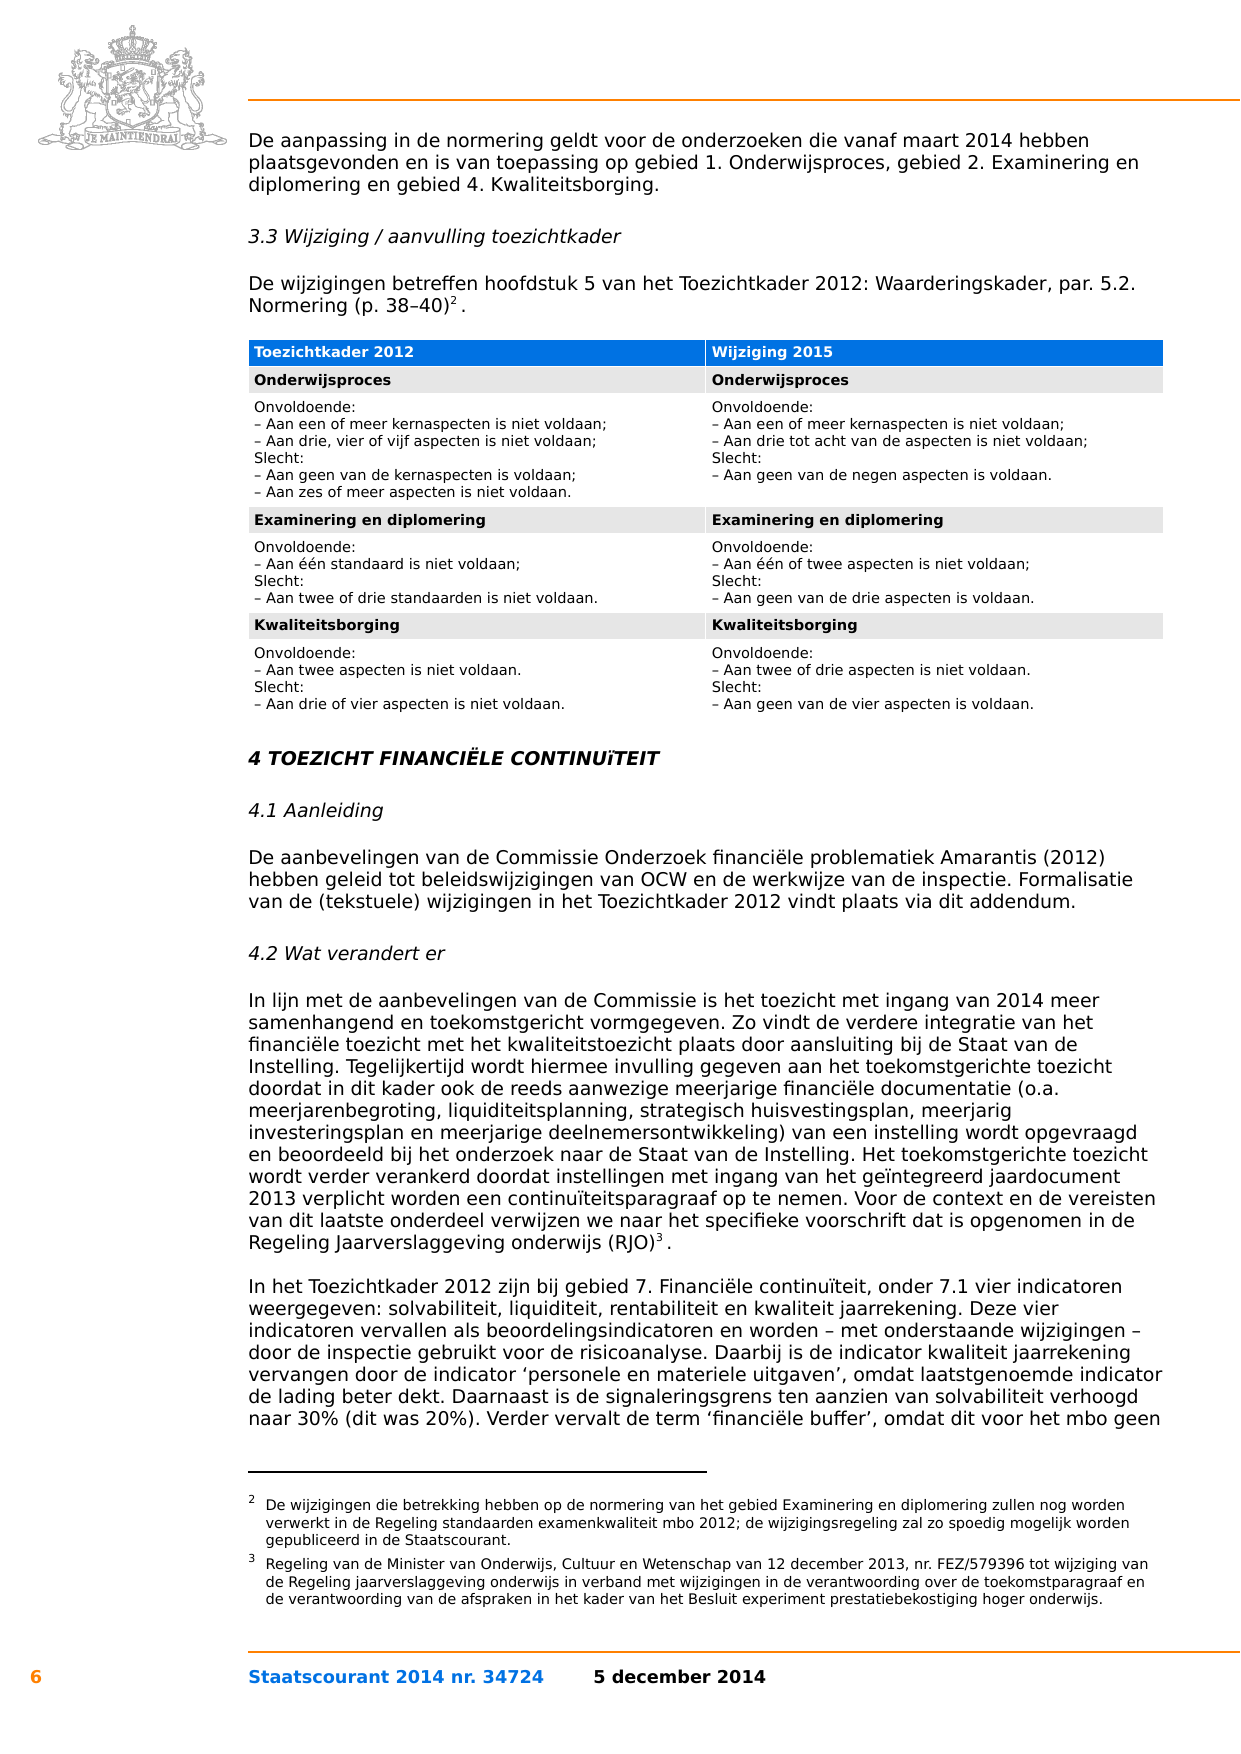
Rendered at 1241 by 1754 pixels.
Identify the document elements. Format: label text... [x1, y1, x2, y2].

subtitle 3.3 Wijziging / aanvulling toezichtkader [248, 226, 1163, 248]
text In het Toezichtkader 2012 zijn bij gebied 7. Financiële continuïteit, onder 7.1 vier indicatoren weergegeven: solvabiliteit, liquiditeit, rentabiliteit en kwaliteit jaarrekening. Deze vier indicatoren vervallen als beoordelingsindicatoren en worden – met onderstaande wijzigingen – door de inspectie gebruikt voor de risicoanalyse. Daarbij is de indicator kwaliteit jaarrekening vervangen door de indicator ‘personele en materiele uitgaven’, omdat laatstgenoemde indicator de lading beter dekt. Daarnaast is de signaleringsgrens ten aanzien van solvabiliteit verhoogd naar 30% (dit was 20%). Verder vervalt de term ‘financiële buffer’, omdat dit voor het mbo geen [248, 1276, 1163, 1429]
picture [38, 25, 227, 150]
table_header Toezichtkader 2012 [249, 340, 705, 366]
table_cell Onvoldoende: – Aan een of meer kernaspecten is niet voldaan; – Aan drie tot acht van de aspecten is niet voldaan; Slecht: – Aan geen van de negen aspecten is voldaan. [706, 395, 1163, 506]
table_cell Onvoldoende: – Aan één of twee aspecten is niet voldaan; Slecht: – Aan geen van de drie aspecten is voldaan. [706, 534, 1163, 611]
text De aanpassing in de normering geldt voor de onderzoeken die vanaf maart 2014 hebben plaatsgevonden en is van toepassing op gebied 1. Onderwijsproces, gebied 2. Examinering en diplomering en gebied 4. Kwaliteitsborging. [248, 130, 1163, 196]
table_cell Onderwijsproces [249, 367, 705, 393]
subtitle 4.1 Aanleiding [248, 800, 1163, 822]
text De wijzigingen die betrekking hebben op de normering van het gebied Examinering en diplomering zullen nog worden verwerkt in de Regeling standaarden examenkwaliteit mbo 2012; de wijzigingsregeling zal zo spoedig mogelijk worden gepubliceerd in de Staatscourant. [248, 1493, 1163, 1549]
text In lijn met de aanbevelingen van de Commissie is het toezicht met ingang van 2014 meer samenhangend en toekomstgericht vormgegeven. Zo vindt de verdere integratie van het financiële toezicht met het kwaliteitstoezicht plaats door aansluiting bij de Staat van de Instelling. Tegelijkertijd wordt hiermee invulling gegeven aan het toekomstgerichte toezicht doordat in dit kader ook de reeds aanwezige meerjarige financiële documentatie (o.a. meerjarenbegroting, liquiditeitsplanning, strategisch huisvestingsplan, meerjarig investeringsplan en meerjarige deelnemersontwikkeling) van een instelling wordt opgevraagd en beoordeeld bij het onderzoek naar de Staat van de Instelling. Het toekomstgerichte toezicht wordt verder verankerd doordat instellingen met ingang van het geïntegreerd jaardocument 2013 verplicht worden een continuïteitsparagraaf op te nemen. Voor de context en de vereisten van dit laatste onderdeel verwijzen we naar het specifieke voorschrift dat is opgenomen in de Regeling Jaarverslaggeving onderwijs (RJO). [248, 990, 1163, 1254]
table_cell Onvoldoende: – Aan twee of drie aspecten is niet voldaan. Slecht: – Aan geen van de vier aspecten is voldaan. [706, 640, 1163, 717]
subtitle 4.2 Wat verandert er [248, 943, 1163, 965]
table_cell Examinering en diplomering [249, 507, 705, 533]
table_cell Onvoldoende: – Aan een of meer kernaspecten is niet voldaan; – Aan drie, vier of vijf aspecten is niet voldaan; Slecht: – Aan geen van de kernaspecten is voldaan; – Aan zes of meer aspecten is niet voldaan. [249, 395, 705, 506]
table_header Wijziging 2015 [706, 340, 1163, 366]
text Regeling van de Minister van Onderwijs, Cultuur en Wetenschap van 12 december 2013, nr. FEZ/579396 tot wijziging van de Regeling jaarverslaggeving onderwijs in verband met wijzigingen in de verantwoording over de toekomstparagraaf en de verantwoording van de afspraken in het kader van het Besluit experiment prestatiebekostiging hoger onderwijs. [248, 1552, 1163, 1608]
table_cell Examinering en diplomering [706, 507, 1163, 533]
table_cell Kwaliteitsborging [249, 613, 705, 639]
text De aanbevelingen van de Commissie Onderzoek financiële problematiek Amarantis (2012) hebben geleid tot beleidswijzigingen van OCW en de werkwijze van de inspectie. Formalisatie van de (tekstuele) wijzigingen in het Toezichtkader 2012 vindt plaats via dit addendum. [248, 847, 1163, 913]
table_cell Kwaliteitsborging [706, 613, 1163, 639]
subtitle 4 TOEZICHT FINANCIËLE CONTINUïTEIT [248, 748, 1163, 770]
text De wijzigingen betreffen hoofdstuk 5 van het Toezichtkader 2012: Waarderingskader, par. 5.2. Normering (p. 38–40). [248, 273, 1163, 317]
table_cell Onderwijsproces [706, 367, 1163, 393]
table_cell Onvoldoende: – Aan twee aspecten is niet voldaan. Slecht: – Aan drie of vier aspecten is niet voldaan. [249, 640, 705, 717]
table_cell Onvoldoende: – Aan één standaard is niet voldaan; Slecht: – Aan twee of drie standaarden is niet voldaan. [249, 534, 705, 611]
